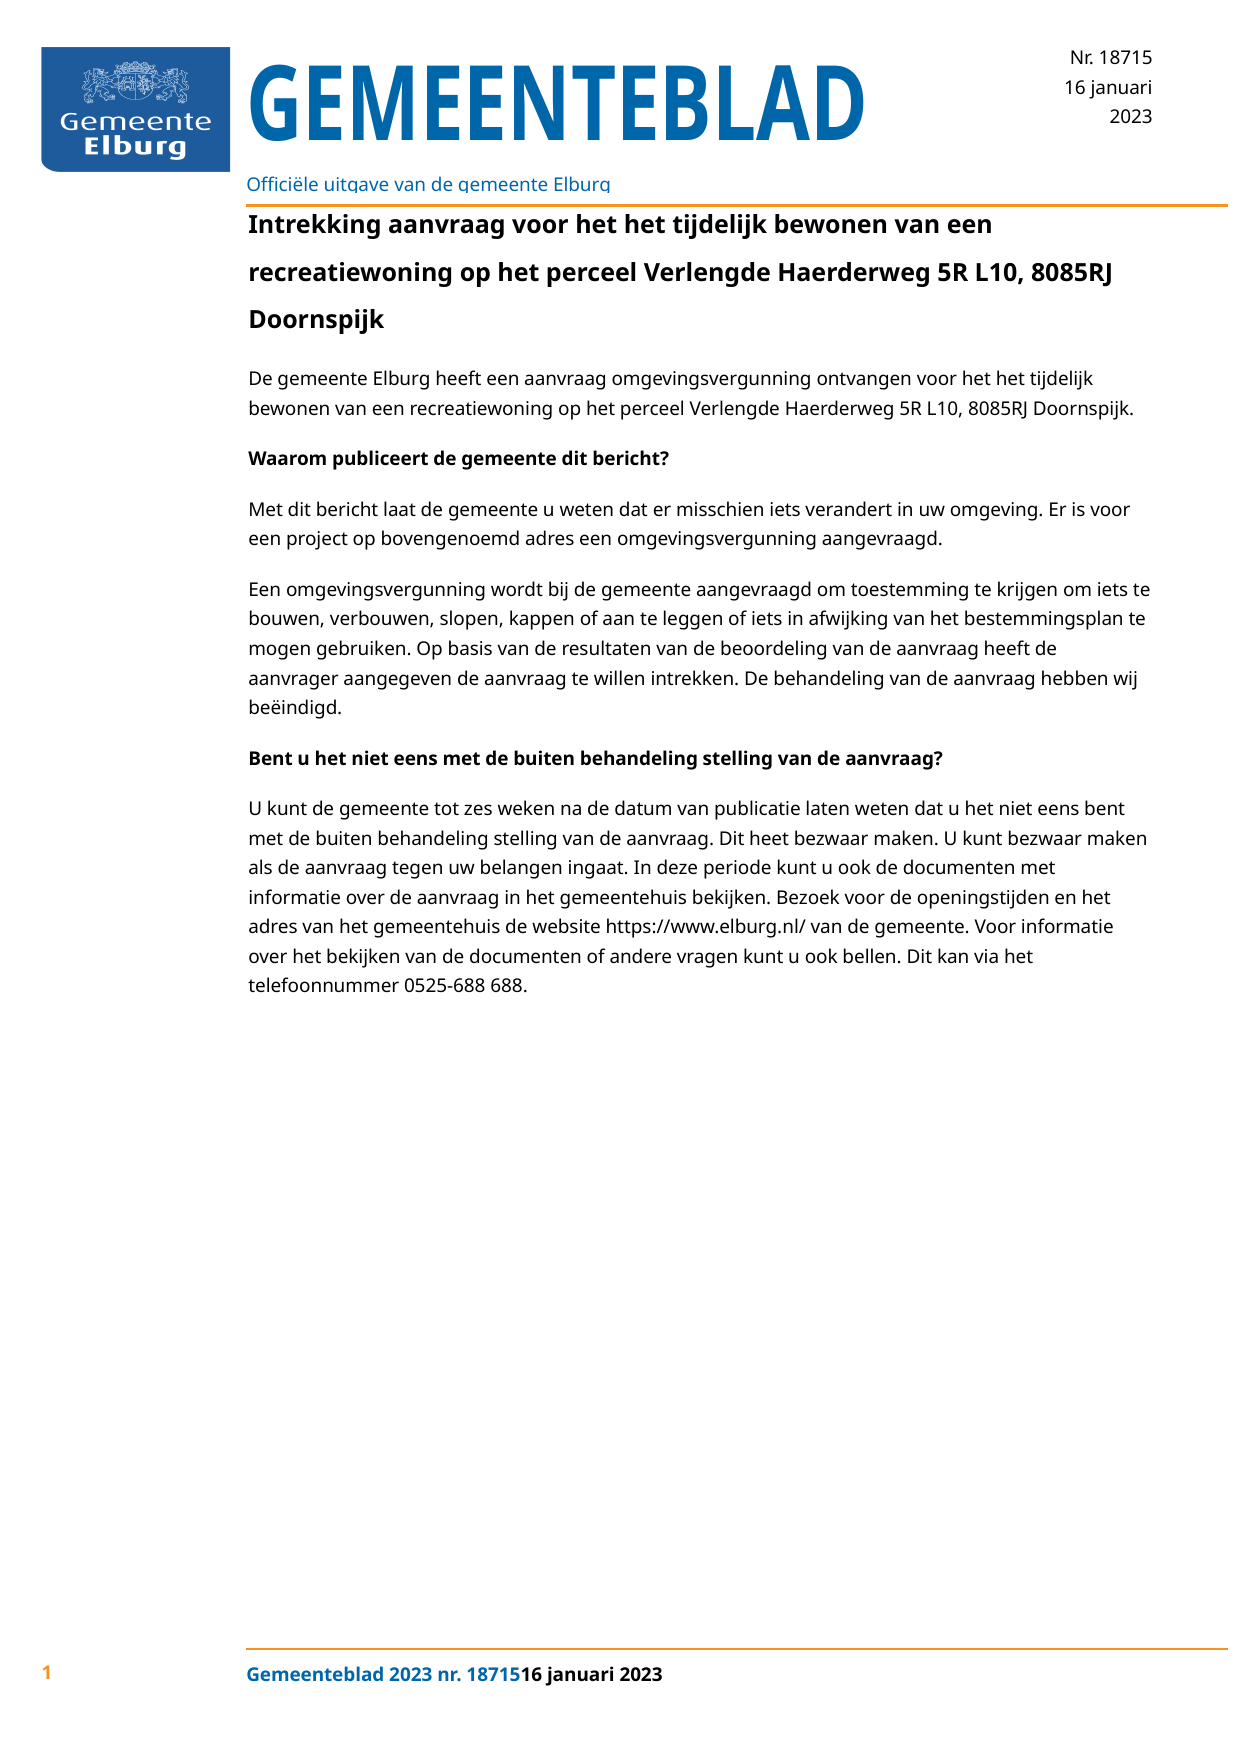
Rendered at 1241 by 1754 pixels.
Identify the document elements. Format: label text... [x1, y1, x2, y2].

text De gemeente Elburg heeft een aanvraag omgevingsvergunning ontvangen voor het het tijdelijk bewonen van een recreatiewoning op het perceel Verlengde Haerderweg 5R L10, 8085RJ Doornspijk. [248, 366, 1152, 421]
picture [41, 47, 231, 172]
text Bent u het niet eens met de buiten behandeling stelling van de aanvraag? [248, 745, 1152, 770]
text Met dit bericht laat de gemeente u weten dat er misschien iets verandert in uw omgeving. Er is voor een project op bovengenoemd adres een omgevingsvergunning aangevraagd. [248, 496, 1152, 551]
text Intrekking aanvraag voor het het tijdelijk bewonen van een recreatiewoning op het perceel Verlengde Haerderweg 5R L10, 8085RJ Doornspijk [248, 207, 1152, 336]
text Een omgevingsvergunning wordt bij de gemeente aangevraagd om toestemming te krijgen om iets te bouwen, verbouwen, slopen, kappen of aan te leggen of iets in afwijking van het bestemmingsplan te mogen gebruiken. Op basis van de resultaten van de beoordeling van de aanvraag heeft de aanvrager aangegeven de aanvraag te willen intrekken. De behandeling van de aanvraag hebben wij beëindigd. [248, 576, 1152, 720]
text U kunt de gemeente tot zes weken na de datum van publicatie laten weten dat u het niet eens bent met de buiten behandeling stelling van de aanvraag. Dit heet bezwaar maken. U kunt bezwaar maken als de aanvraag tegen uw belangen ingaat. In deze periode kunt u ook de documenten met informatie over de aanvraag in het gemeentehuis bekijken. Bezoek voor de openingstijden en het adres van het gemeentehuis de website https://www.elburg.nl/ van de gemeente. Voor informatie over het bekijken van de documenten of andere vragen kunt u ook bellen. Dit kan via het telefoonnummer 0525-688 688. [248, 795, 1152, 998]
text Waarom publiceert de gemeente dit bericht? [248, 446, 1152, 471]
